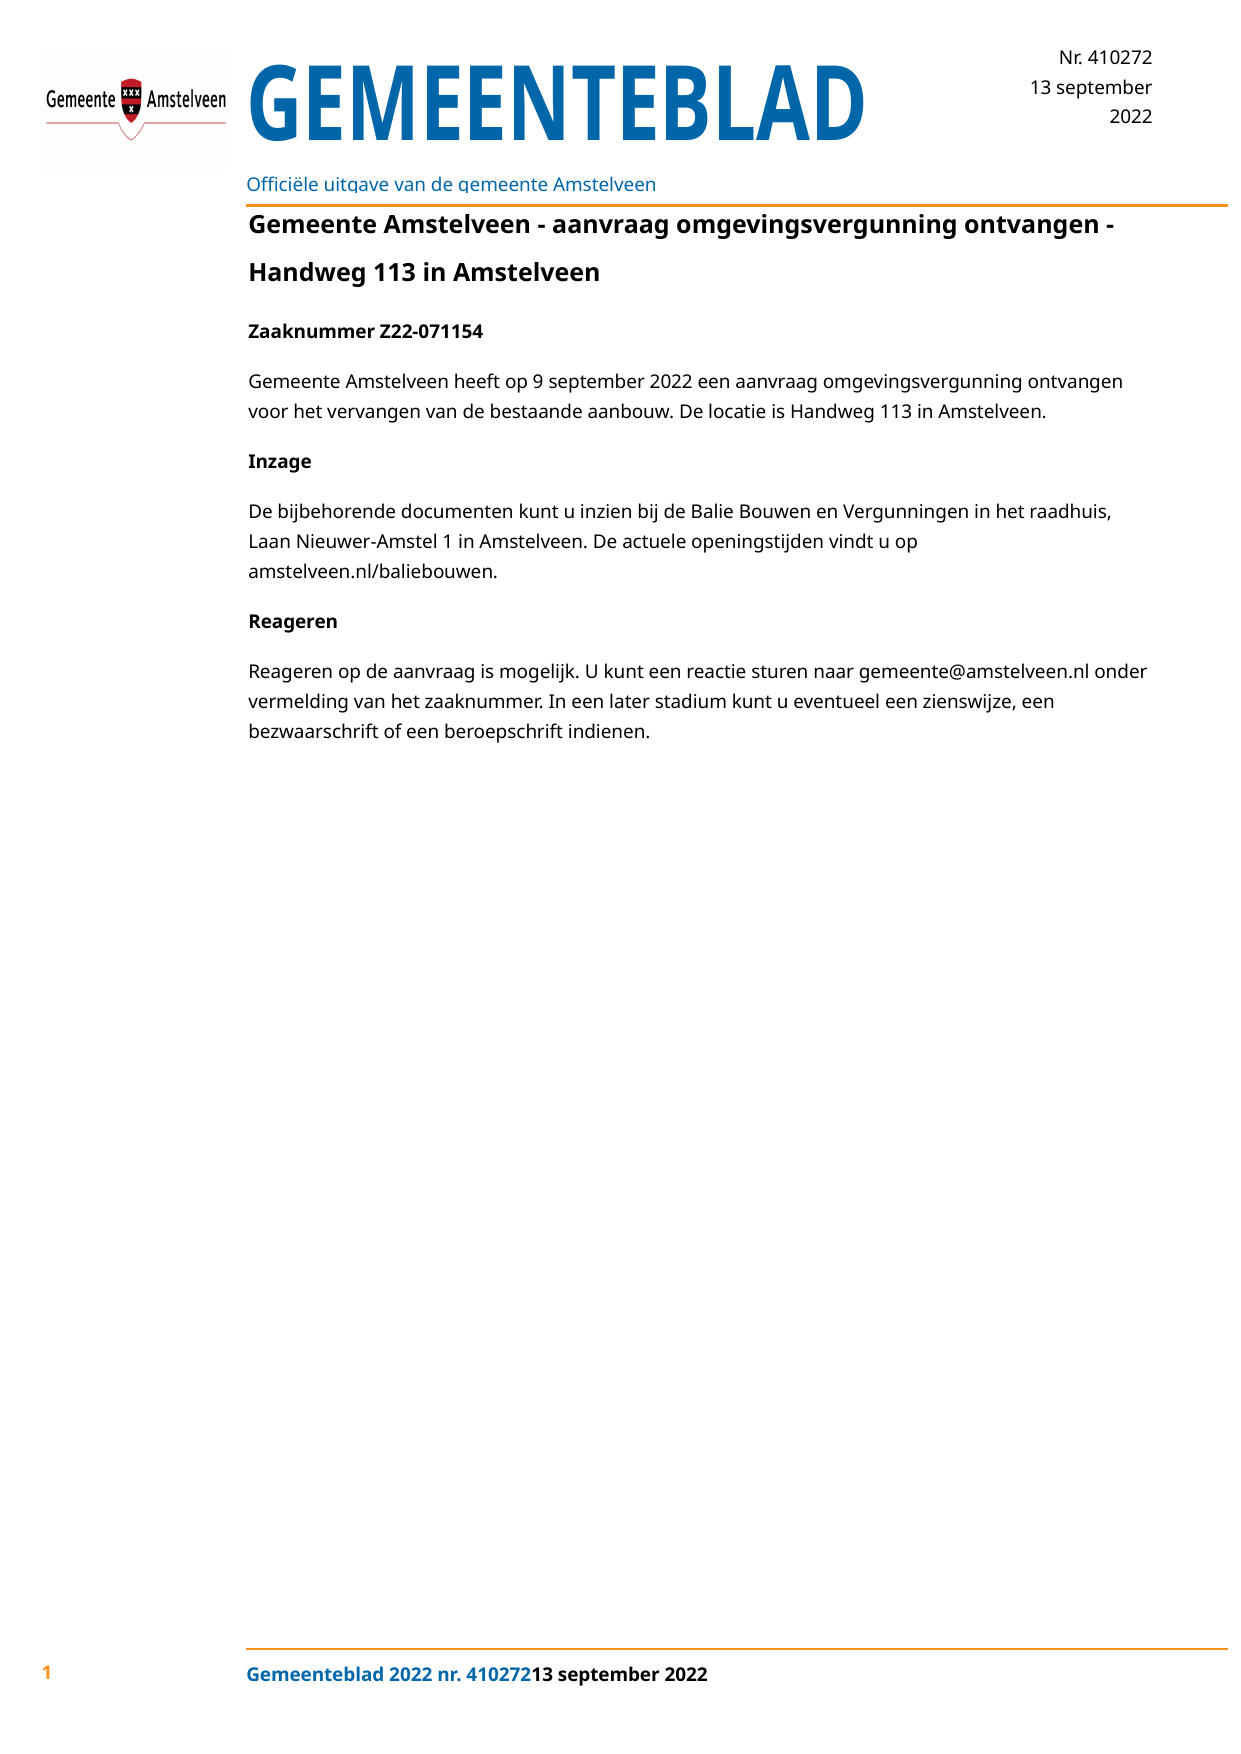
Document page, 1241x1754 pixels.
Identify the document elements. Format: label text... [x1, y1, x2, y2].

picture [41, 47, 231, 172]
text Gemeente Amstelveen - aanvraag omgevingsvergunning ontvangen - Handweg 113 in Amstelveen [248, 207, 1152, 288]
text Inzage [248, 448, 1152, 474]
text Zaaknummer Z22-071154 [248, 318, 1152, 344]
text Gemeente Amstelveen heeft op 9 september 2022 een aanvraag omgevingsvergunning ontvangen voor het vervangen van de bestaande aanbouw. De locatie is Handweg 113 in Amstelveen. [248, 368, 1152, 424]
text Reageren op de aanvraag is mogelijk. U kunt een reactie sturen naar gemeente@amstelveen.nl onder vermelding van het zaaknummer. In een later stadium kunt u eventueel een zienswijze, een bezwaarschrift of een beroepschrift indienen. [248, 659, 1152, 744]
text Reageren [248, 608, 1152, 634]
text De bijbehorende documenten kunt u inzien bij de Balie Bouwen en Vergunningen in het raadhuis, Laan Nieuwer-Amstel 1 in Amstelveen. De actuele openingstijden vindt u op amstelveen.nl/baliebouwen. [248, 499, 1152, 584]
